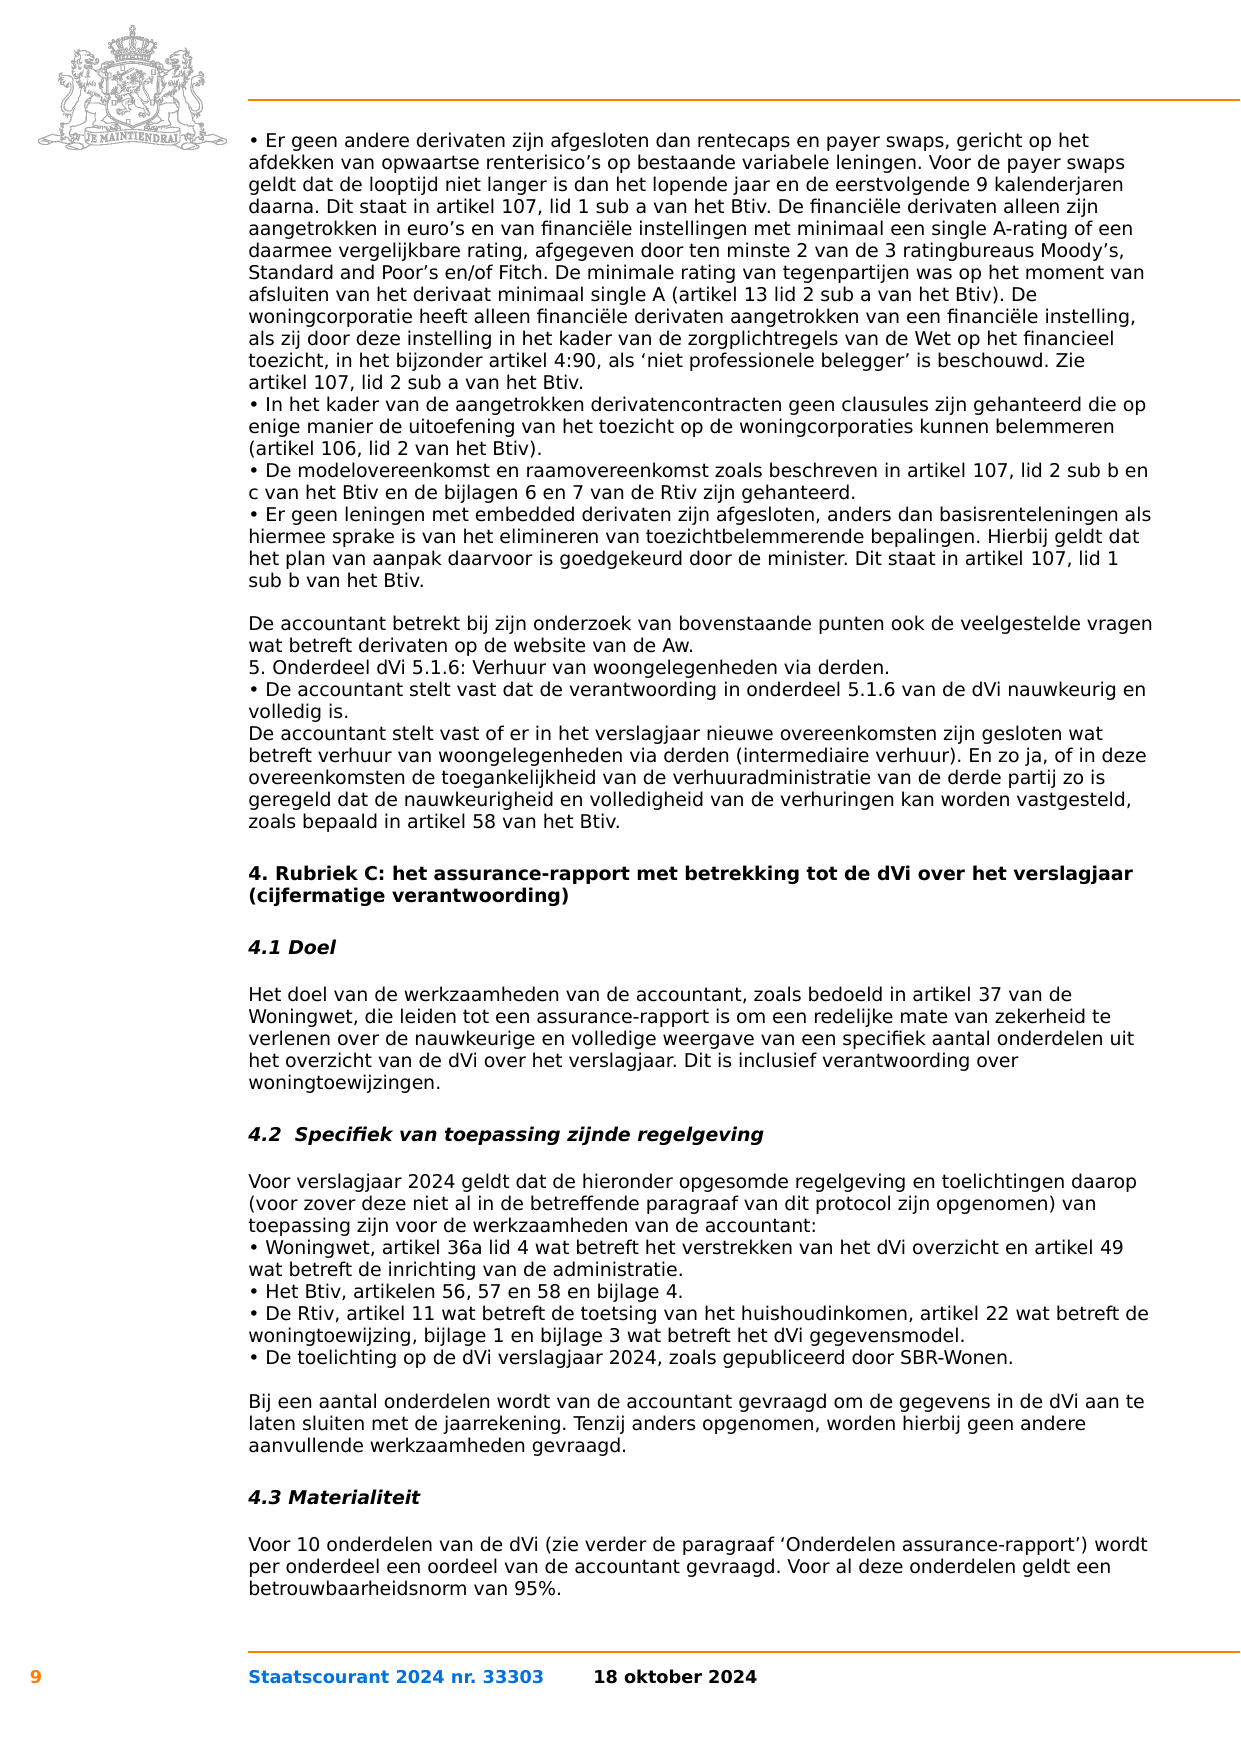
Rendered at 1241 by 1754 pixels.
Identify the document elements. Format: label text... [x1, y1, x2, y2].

text • De accountant stelt vast dat de verantwoording in onderdeel 5.1.6 van de dVi nauwkeurig en volledig is. [248, 679, 1163, 723]
text Voor verslagjaar 2024 geldt dat de hieronder opgesomde regelgeving en toelichtingen daarop (voor zover deze niet al in de betreffende paragraaf van dit protocol zijn opgenomen) van toepassing zijn voor de werkzaamheden van de accountant: [248, 1171, 1163, 1237]
text 5. Onderdeel dVi 5.1.6: Verhuur van woongelegenheden via derden. [248, 657, 1163, 679]
text • In het kader van de aangetrokken derivatencontracten geen clausules zijn gehanteerd die op enige manier de uitoefening van het toezicht op de woningcorporaties kunnen belemmeren (artikel 106, lid 2 van het Btiv). [248, 394, 1163, 459]
text De accountant stelt vast of er in het verslagjaar nieuwe overeenkomsten zijn gesloten wat betreft verhuur van woongelegenheden via derden (intermediaire verhuur). En zo ja, of in deze overeenkomsten de toegankelijkheid van de verhuuradministratie van de derde partij zo is geregeld dat de nauwkeurigheid en volledigheid van de verhuringen kan worden vastgesteld, zoals bepaald in artikel 58 van het Btiv. [248, 723, 1163, 833]
text • De toelichting op de dVi verslagjaar 2024, zoals gepubliceerd door SBR-Wonen. [248, 1347, 1163, 1369]
subtitle 4. Rubriek C: het assurance-rapport met betrekking tot de dVi over het verslagjaar (cijfermatige verantwoording) [248, 863, 1163, 907]
text Het doel van de werkzaamheden van de accountant, zoals bedoeld in artikel 37 van de Woningwet, die leiden tot een assurance-rapport is om een redelijke mate van zekerheid te verlenen over de nauwkeurige en volledige weergave van een specifiek aantal onderdelen uit het overzicht van de dVi over het verslagjaar. Dit is inclusief verantwoording over woningtoewijzingen. [248, 984, 1163, 1094]
text • De modelovereenkomst en raamovereenkomst zoals beschreven in artikel 107, lid 2 sub b en c van het Btiv en de bijlagen 6 en 7 van de Rtiv zijn gehanteerd. [248, 459, 1163, 503]
subtitle 4.2 Specifiek van toepassing zijnde regelgeving [248, 1124, 1163, 1146]
text • Er geen leningen met embedded derivaten zijn afgesloten, anders dan basisrenteleningen als hiermee sprake is van het elimineren van toezichtbelemmerende bepalingen. Hierbij geldt dat het plan van aanpak daarvoor is goedgekeurd door de minister. Dit staat in artikel 107, lid 1 sub b van het Btiv. [248, 503, 1163, 591]
subtitle 4.1 Doel [248, 937, 1163, 959]
picture [38, 25, 227, 150]
text • Er geen andere derivaten zijn afgesloten dan rentecaps en payer swaps, gericht op het afdekken van opwaartse renterisico’s op bestaande variabele leningen. Voor de payer swaps geldt dat de looptijd niet langer is dan het lopende jaar en de eerstvolgende 9 kalenderjaren daarna. Dit staat in artikel 107, lid 1 sub a van het Btiv. De financiële derivaten alleen zijn aangetrokken in euro’s en van financiële instellingen met minimaal een single A-rating of een daarmee vergelijkbare rating, afgegeven door ten minste 2 van de 3 ratingbureaus Moody’s, Standard and Poor’s en/of Fitch. De minimale rating van tegenpartijen was op het moment van afsluiten van het derivaat minimaal single A (artikel 13 lid 2 sub a van het Btiv). De woningcorporatie heeft alleen financiële derivaten aangetrokken van een financiële instelling, als zij door deze instelling in het kader van de zorgplichtregels van de Wet op het financieel toezicht, in het bijzonder artikel 4:90, als ‘niet professionele belegger’ is beschouwd. Zie artikel 107, lid 2 sub a van het Btiv. [248, 130, 1163, 394]
text De accountant betrekt bij zijn onderzoek van bovenstaande punten ook de veelgestelde vragen wat betreft derivaten op de website van de Aw. [248, 613, 1163, 657]
text Bij een aantal onderdelen wordt van de accountant gevraagd om de gegevens in de dVi aan te laten sluiten met de jaarrekening. Tenzij anders opgenomen, worden hierbij geen andere aanvullende werkzaamheden gevraagd. [248, 1391, 1163, 1457]
text Voor 10 onderdelen van de dVi (zie verder de paragraaf ‘Onderdelen assurance-rapport’) wordt per onderdeel een oordeel van de accountant gevraagd. Voor al deze onderdelen geldt een betrouwbaarheidsnorm van 95%. [248, 1533, 1163, 1599]
subtitle 4.3 Materialiteit [248, 1487, 1163, 1508]
text • Het Btiv, artikelen 56, 57 en 58 en bijlage 4. [248, 1281, 1163, 1303]
text • Woningwet, artikel 36a lid 4 wat betreft het verstrekken van het dVi overzicht en artikel 49 wat betreft de inrichting van de administratie. [248, 1237, 1163, 1281]
text • De Rtiv, artikel 11 wat betreft de toetsing van het huishoudinkomen, artikel 22 wat betreft de woningtoewijzing, bijlage 1 en bijlage 3 wat betreft het dVi gegevensmodel. [248, 1303, 1163, 1347]
